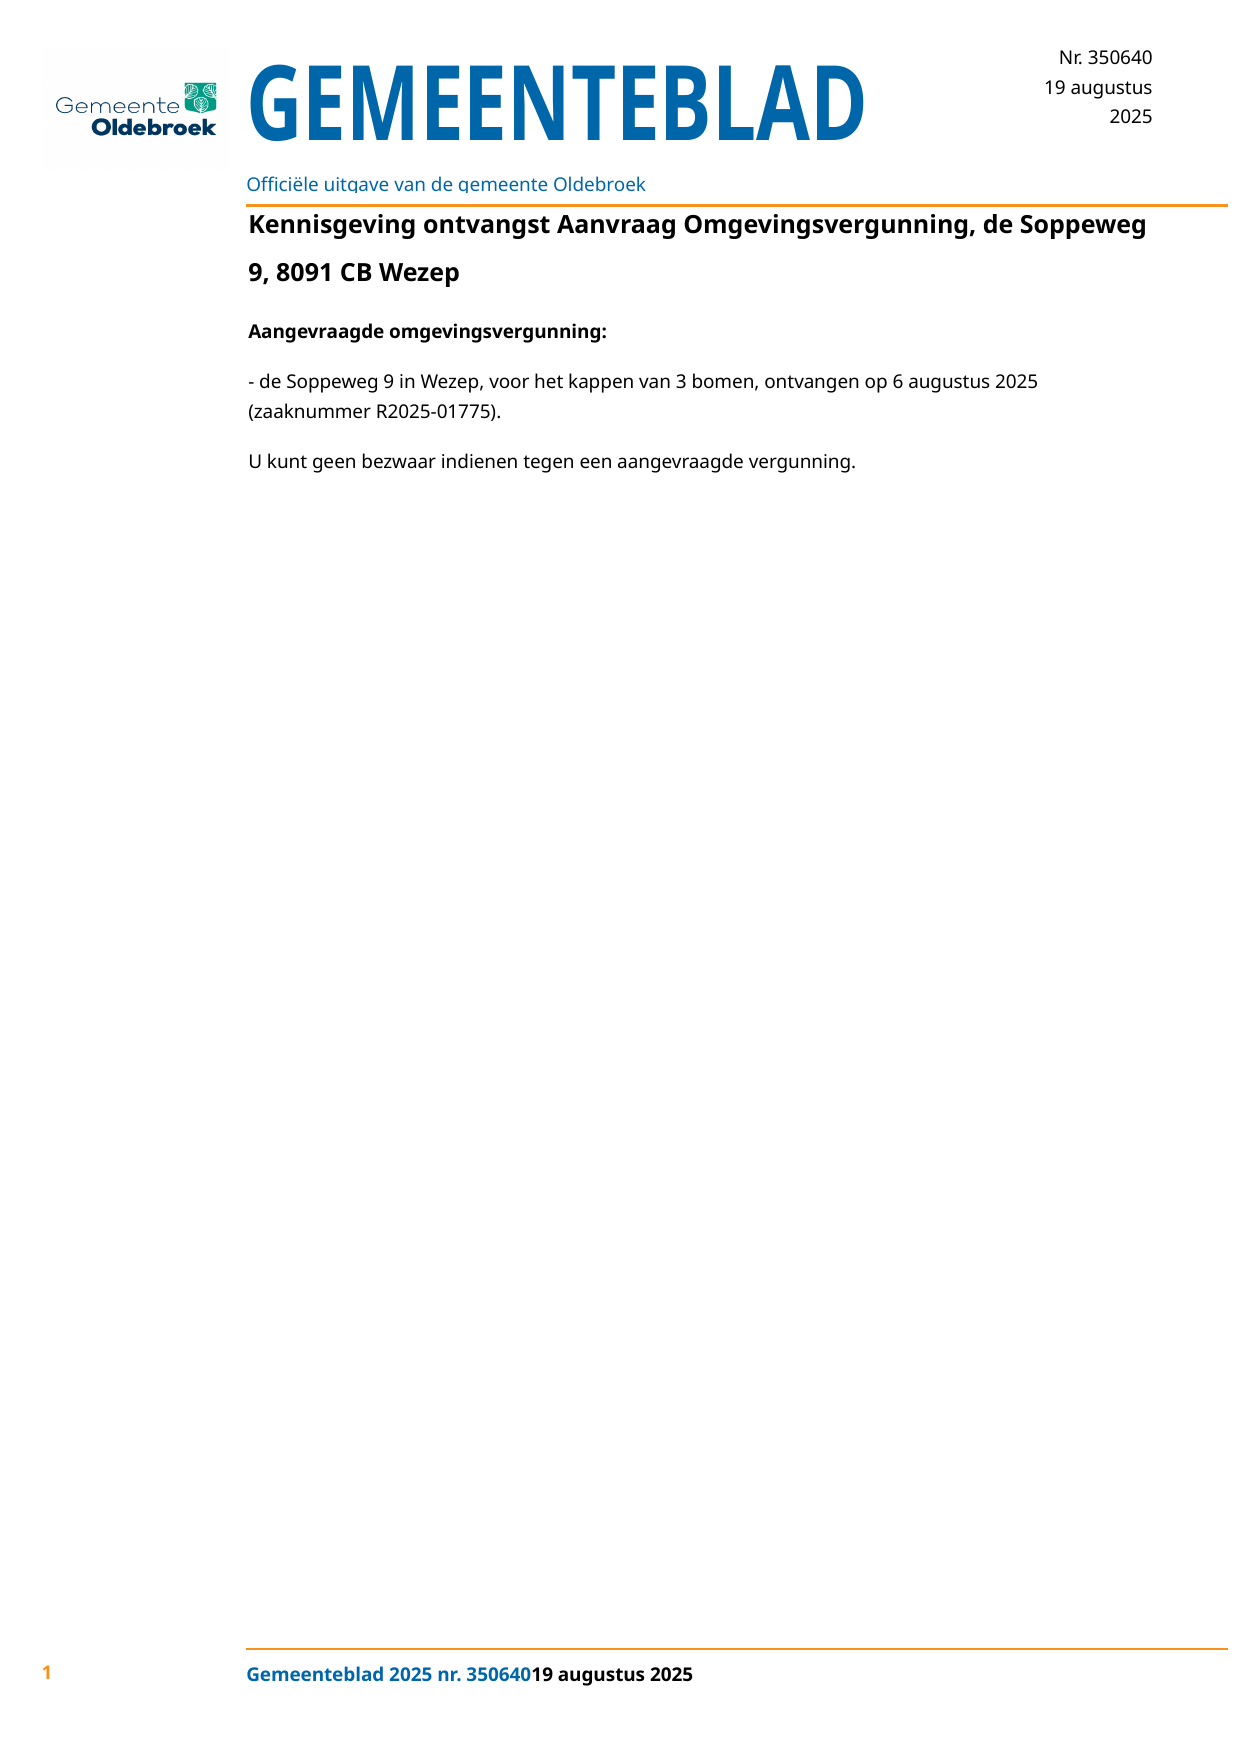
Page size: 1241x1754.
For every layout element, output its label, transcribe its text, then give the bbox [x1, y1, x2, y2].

text Aangevraagde omgevingsvergunning: [248, 318, 1152, 344]
picture [41, 47, 231, 172]
text - de Soppeweg 9 in Wezep, voor het kappen van 3 bomen, ontvangen op 6 augustus 2025 (zaaknummer R2025-01775). [248, 368, 1152, 424]
text U kunt geen bezwaar indienen tegen een aangevraagde vergunning. [248, 448, 1152, 474]
text Kennisgeving ontvangst Aanvraag Omgevingsvergunning, de Soppeweg 9, 8091 CB Wezep [248, 207, 1152, 288]
